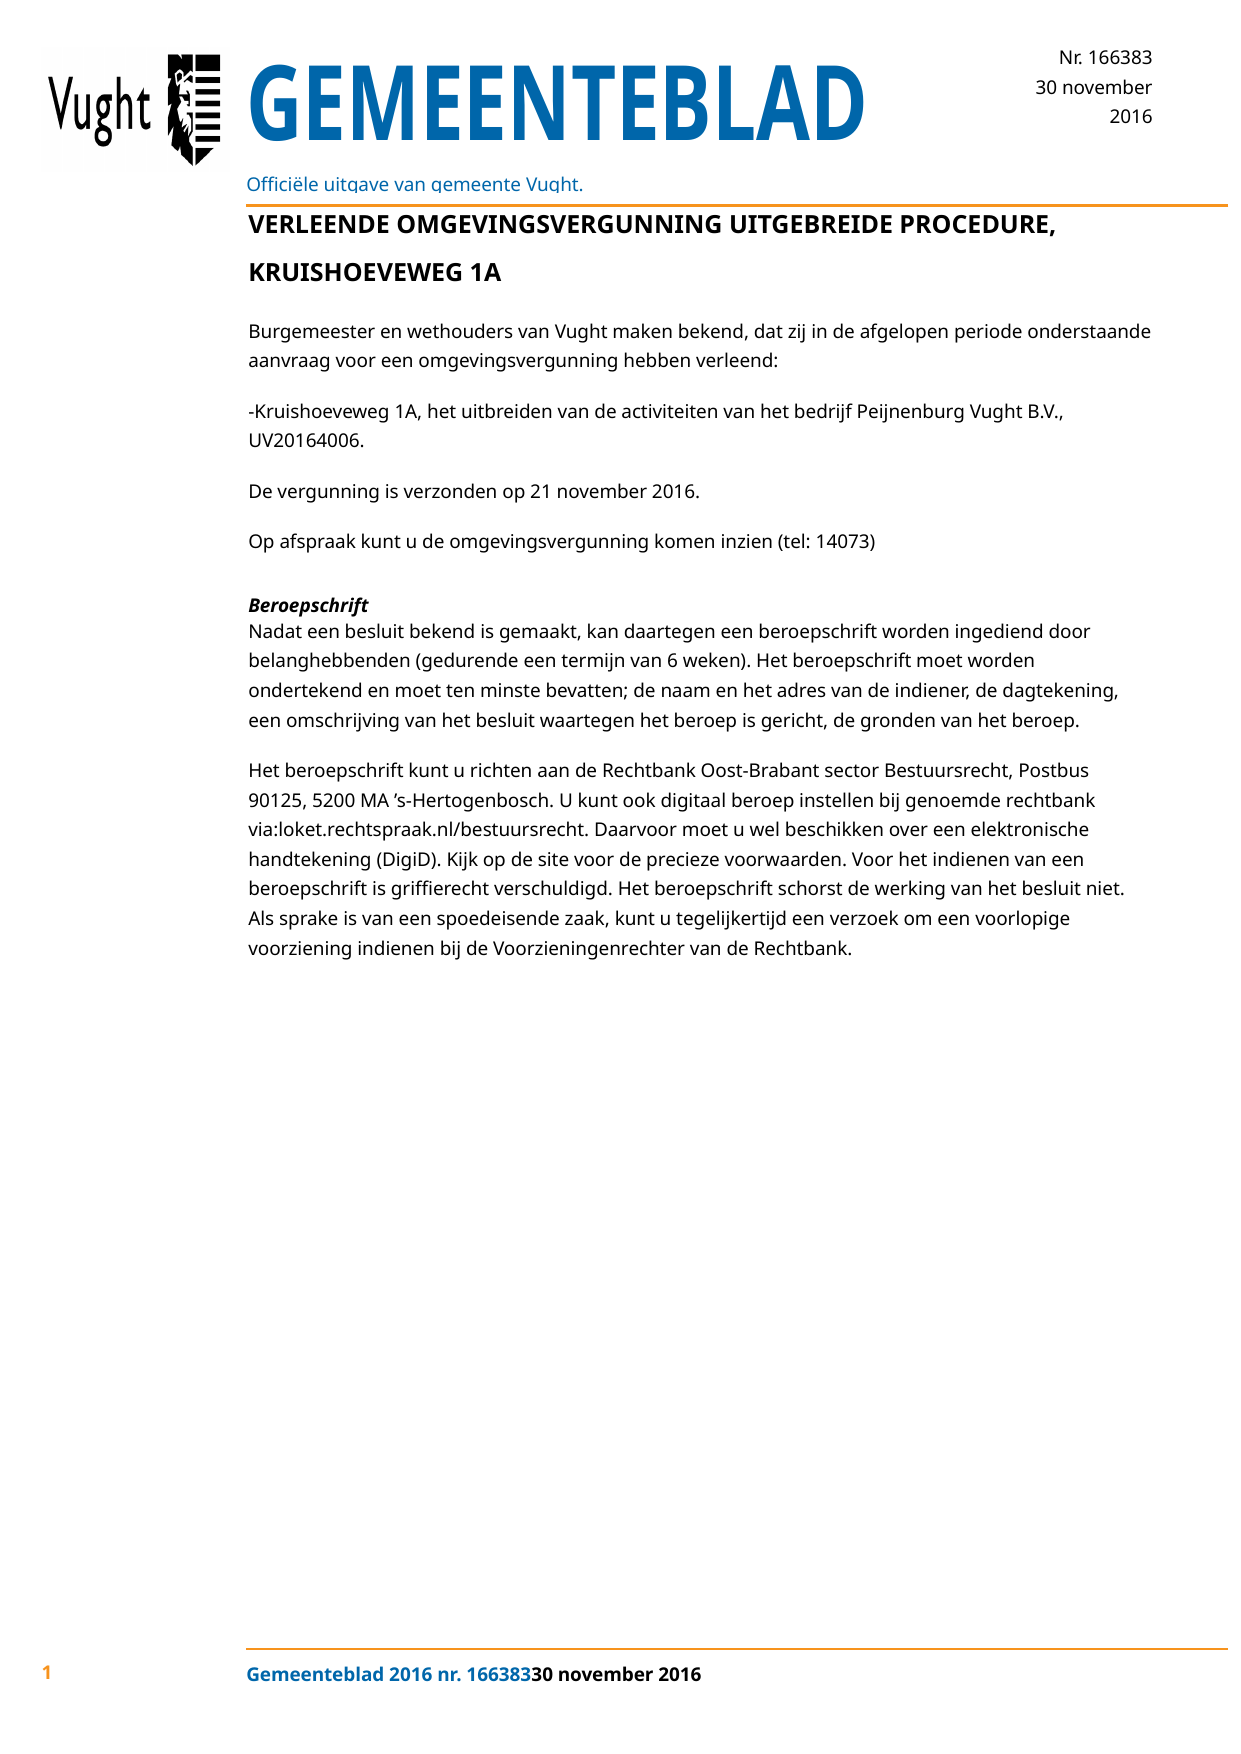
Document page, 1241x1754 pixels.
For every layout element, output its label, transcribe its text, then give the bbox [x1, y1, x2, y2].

text Beroepschrift [248, 592, 1152, 618]
text Nadat een besluit bekend is gemaakt, kan daartegen een beroepschrift worden ingediend door belanghebbenden (gedurende een termijn van 6 weken). Het beroepschrift moet worden ondertekend en moet ten minste bevatten; de naam en het adres van de indiener, de dagtekening, een omschrijving van het besluit waartegen het beroep is gericht, de gronden van het beroep. [248, 618, 1152, 732]
text Burgemeester en wethouders van Vught maken bekend, dat zij in de afgelopen periode onderstaande aanvraag voor een omgevingsvergunning hebben verleend: [248, 318, 1152, 373]
picture [41, 47, 231, 172]
text Het beroepschrift kunt u richten aan de Rechtbank Oost-Brabant sector Bestuursrecht, Postbus 90125, 5200 MA ’s-Hertogenbosch. U kunt ook digitaal beroep instellen bij genoemde rechtbank via:loket.rechtspraak.nl/bestuursrecht. Daarvoor moet u wel beschikken over een elektronische handtekening (DigiD). Kijk op de site voor de precieze voorwaarden. Voor het indienen van een beroepschrift is griffierecht verschuldigd. Het beroepschrift schorst de werking van het besluit niet. Als sprake is van een spoedeisende zaak, kunt u tegelijkertijd een verzoek om een voorlopige voorziening indienen bij de Voorzieningenrechter van de Rechtbank. [248, 757, 1152, 960]
text VERLEENDE OMGEVINGSVERGUNNING UITGEBREIDE PROCEDURE, KRUISHOEVEWEG 1A [248, 207, 1152, 288]
text -Kruishoeveweg 1A, het uitbreiden van de activiteiten van het bedrijf Peijnenburg Vught B.V., UV20164006. [248, 398, 1152, 453]
text Op afspraak kunt u de omgevingsvergunning komen inzien (tel: 14073) [248, 528, 1152, 554]
text De vergunning is verzonden op 21 november 2016. [248, 478, 1152, 504]
